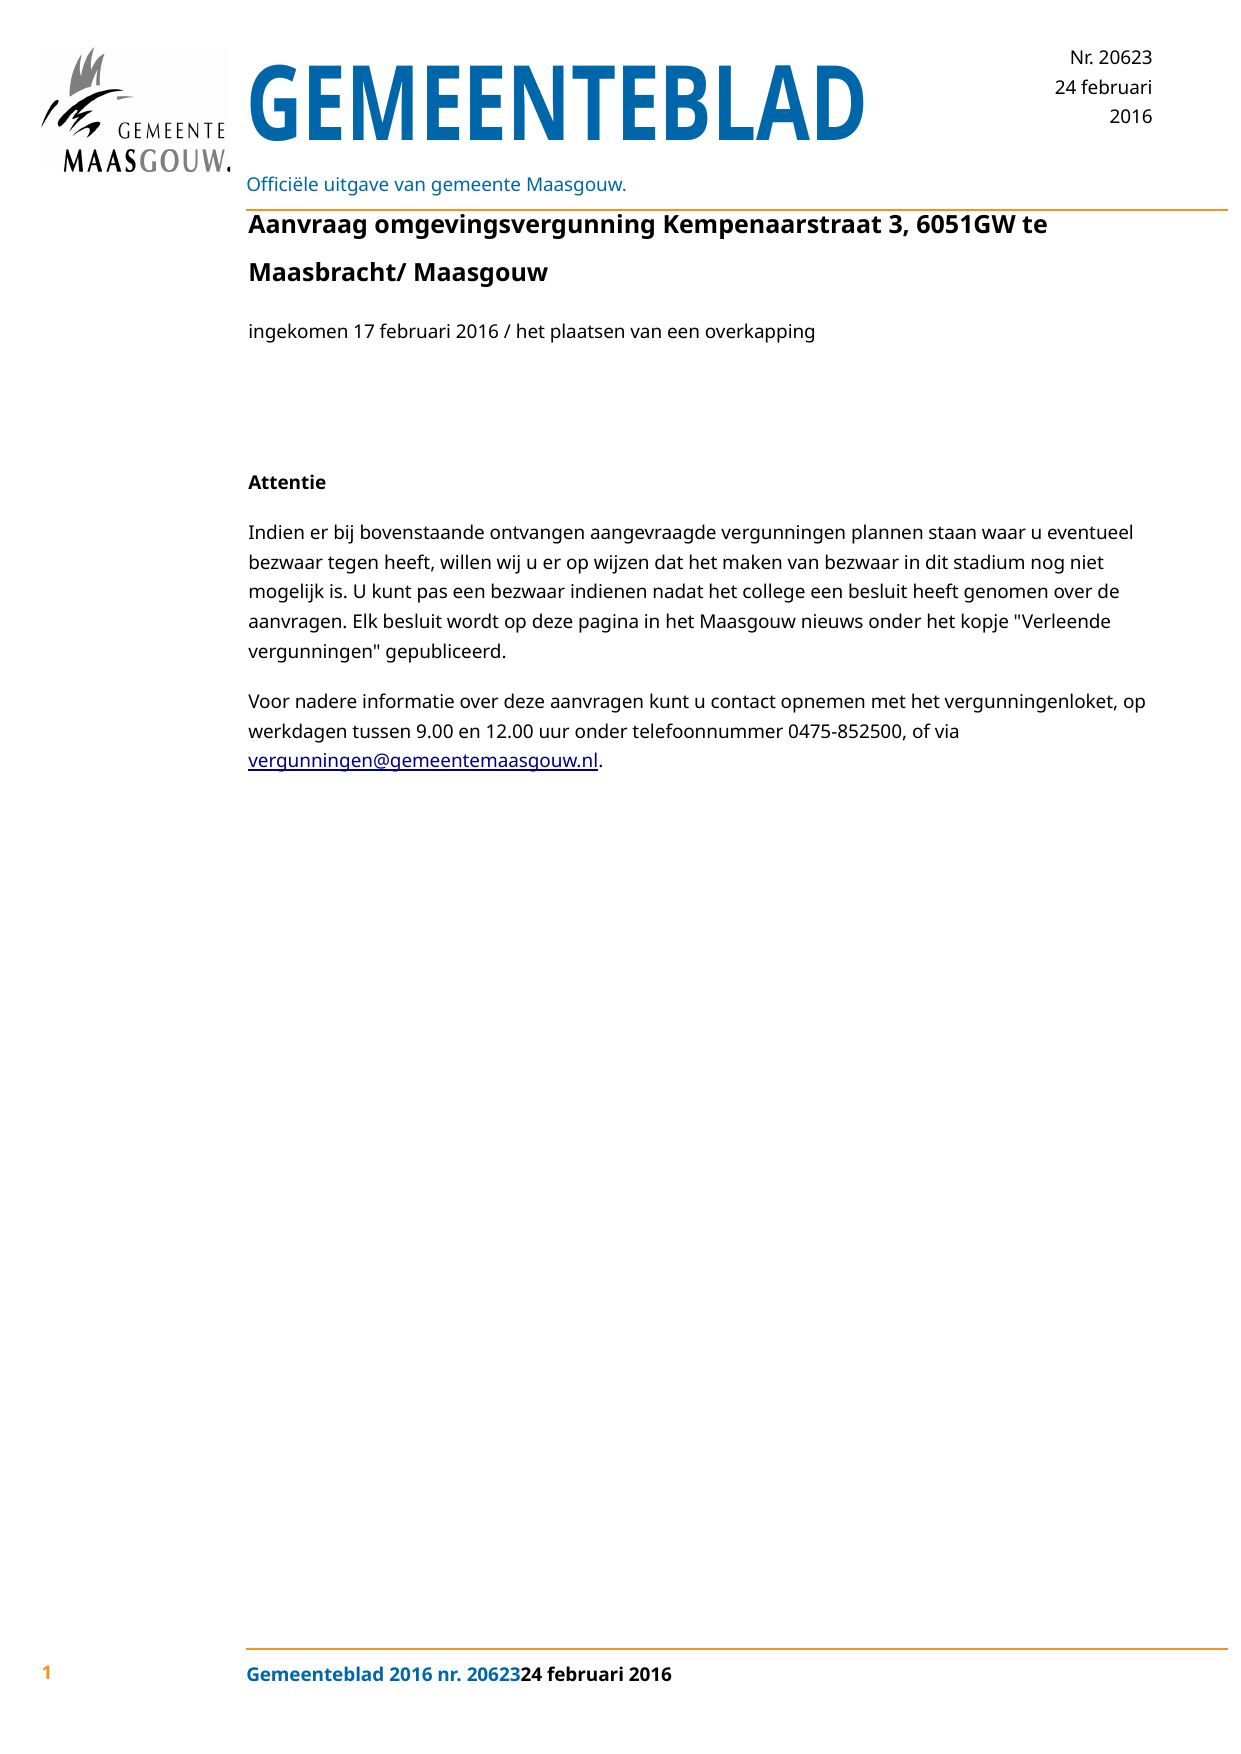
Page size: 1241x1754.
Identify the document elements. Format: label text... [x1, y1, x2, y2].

text Attentie [248, 469, 1152, 495]
picture [41, 47, 231, 172]
text Indien er bij bovenstaande ontvangen aangevraagde vergunningen plannen staan waar u eventueel bezwaar tegen heeft, willen wij u er op wijzen dat het maken van bezwaar in dit stadium nog niet mogelijk is. U kunt pas een bezwaar indienen nadat het college een besluit heeft genomen over de aanvragen. Elk besluit wordt op deze pagina in het Maasgouw nieuws onder het kopje "Verleende vergunningen" gepubliceerd. [248, 519, 1152, 664]
text Aanvraag omgevingsvergunning Kempenaarstraat 3, 6051GW te Maasbracht/ Maasgouw [248, 211, 1152, 288]
text ingekomen 17 februari 2016 / het plaatsen van een overkapping [248, 318, 1152, 344]
text Voor nadere informatie over deze aanvragen kunt u contact opnemen met het vergunningenloket, op werkdagen tussen 9.00 en 12.00 uur onder telefoonnummer 0475-852500, of via vergunningen@gemeentemaasgouw.nl. [248, 688, 1152, 773]
